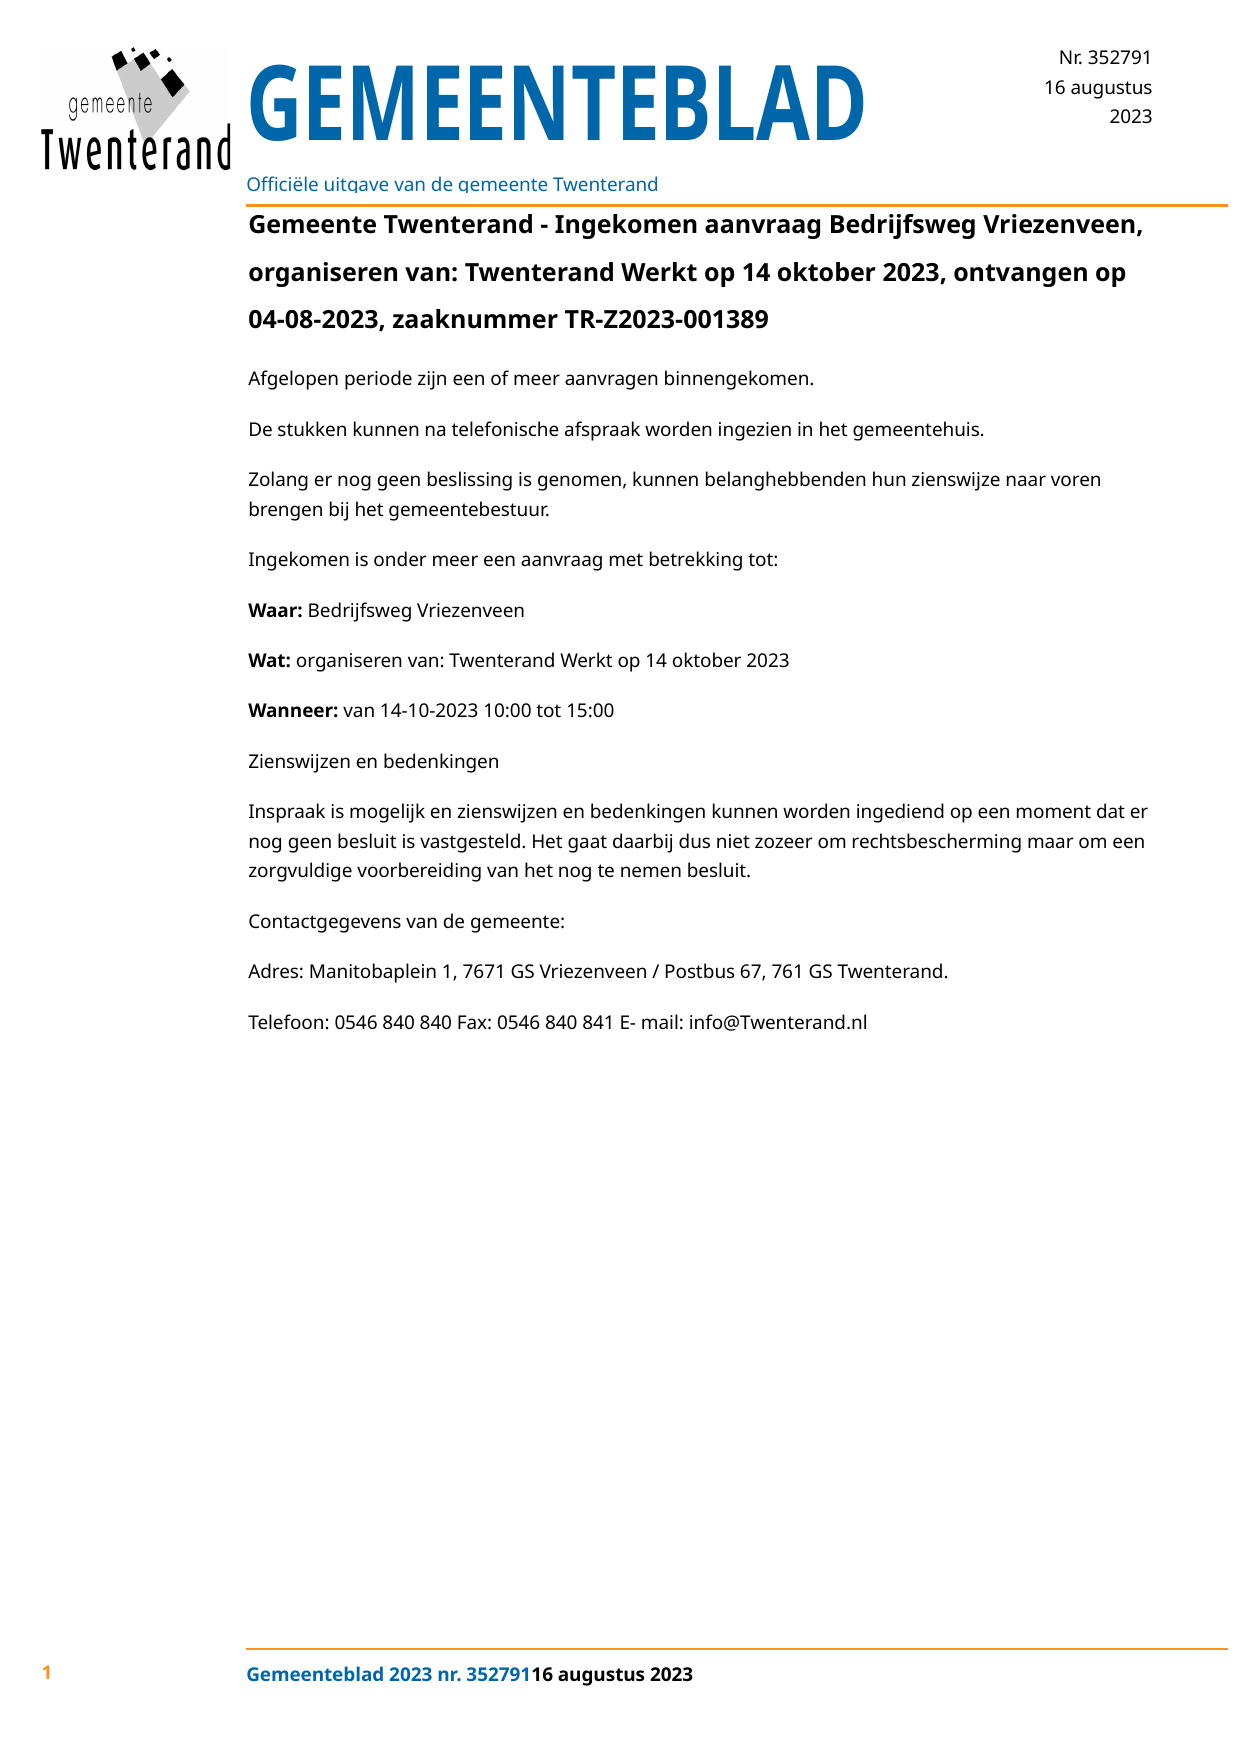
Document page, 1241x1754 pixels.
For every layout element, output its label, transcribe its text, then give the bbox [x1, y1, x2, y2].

text Wanneer: van 14-10-2023 10:00 tot 15:00 [248, 698, 1152, 723]
text De stukken kunnen na telefonische afspraak worden ingezien in het gemeentehuis. [248, 416, 1152, 442]
picture [41, 47, 231, 172]
text Zolang er nog geen beslissing is genomen, kunnen belanghebbenden hun zienswijze naar voren brengen bij het gemeentebestuur. [248, 466, 1152, 522]
text Wat: organiseren van: Twenterand Werkt op 14 oktober 2023 [248, 647, 1152, 673]
text Adres: Manitobaplein 1, 7671 GS Vriezenveen / Postbus 67, 761 GS Twenterand. [248, 958, 1152, 984]
text Contactgegevens van de gemeente: [248, 908, 1152, 934]
text Gemeente Twenterand - Ingekomen aanvraag Bedrijfsweg Vriezenveen, organiseren van: Twenterand Werkt op 14 oktober 2023, ontvangen op 04-08-2023, zaaknummer TR-Z2023-001389 [248, 207, 1152, 336]
text Telefoon: 0546 840 840 Fax: 0546 840 841 E- mail: info@Twenterand.nl [248, 1009, 1152, 1034]
text Ingekomen is onder meer een aanvraag met betrekking tot: [248, 546, 1152, 572]
text Waar: Bedrijfsweg Vriezenveen [248, 597, 1152, 622]
text Inspraak is mogelijk en zienswijzen en bedenkingen kunnen worden ingediend op een moment dat er nog geen besluit is vastgesteld. Het gaat daarbij dus niet zozeer om rechtsbescherming maar om een zorgvuldige voorbereiding van het nog te nemen besluit. [248, 798, 1152, 883]
text Afgelopen periode zijn een of meer aanvragen binnengekomen. [248, 366, 1152, 391]
text Zienswijzen en bedenkingen [248, 748, 1152, 774]
